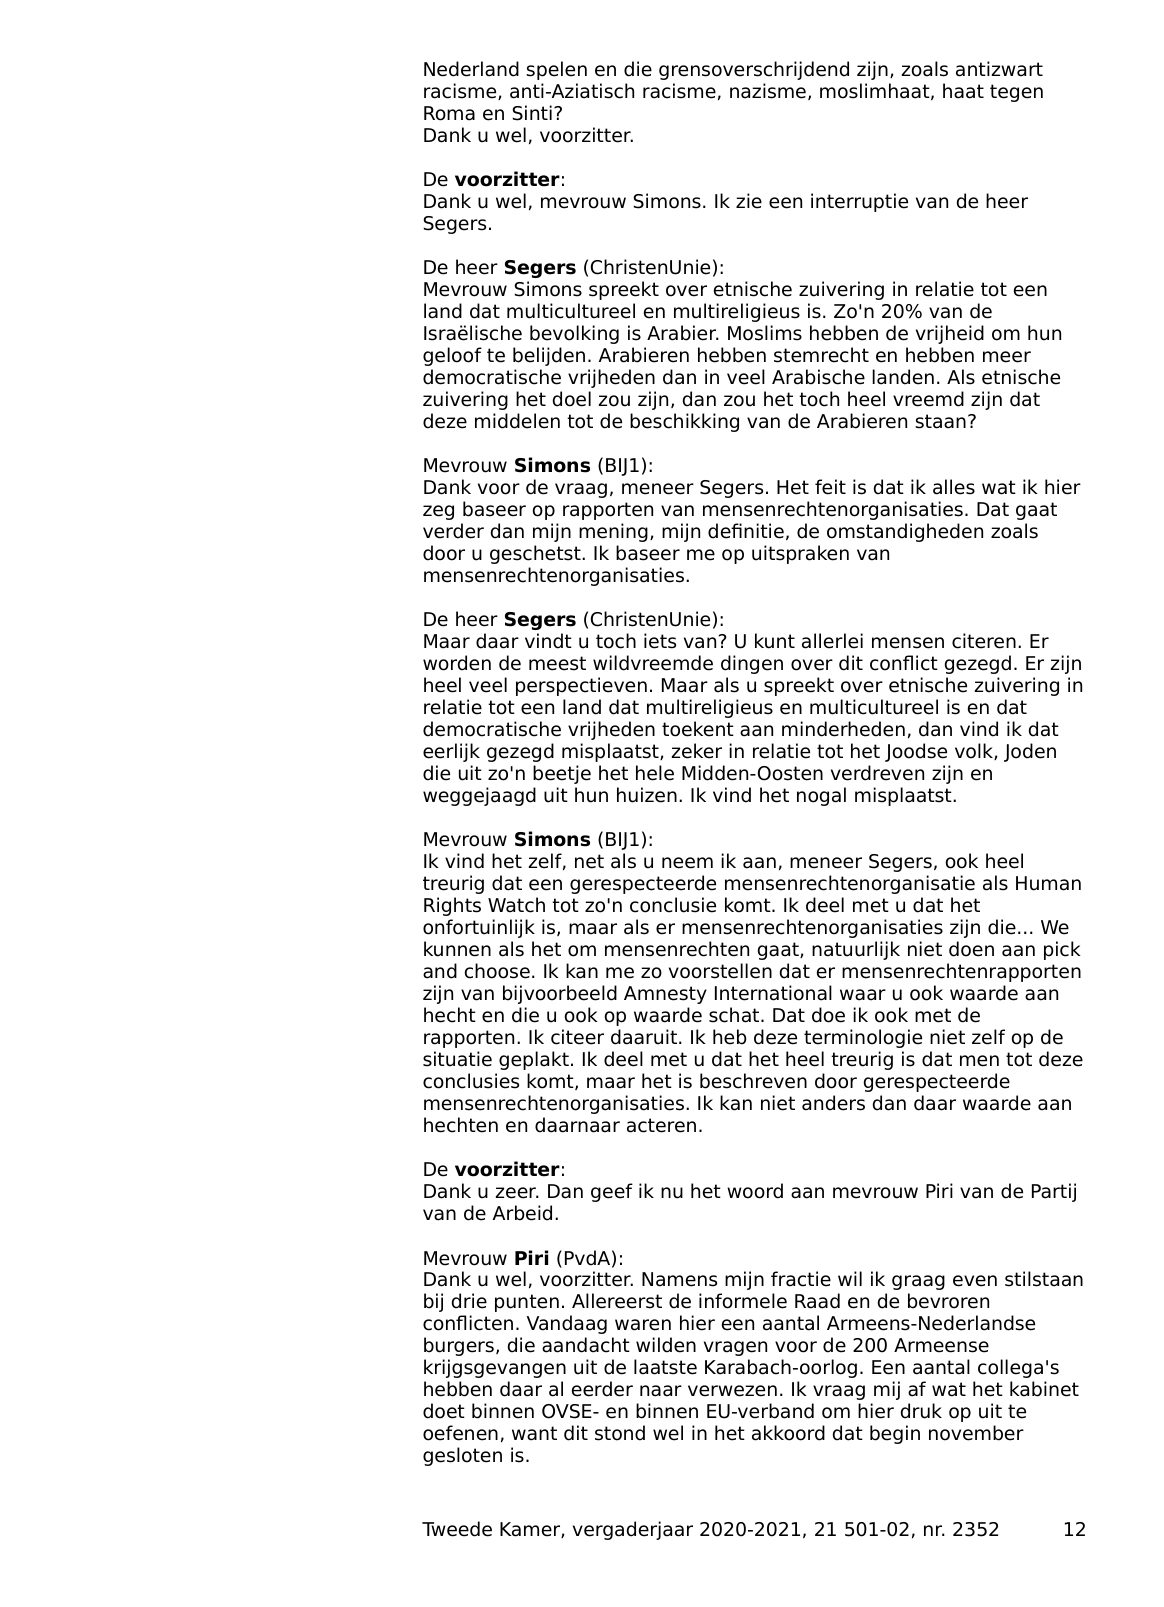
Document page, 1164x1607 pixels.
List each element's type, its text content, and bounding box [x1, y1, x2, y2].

text Mevrouw Piri (PvdA): [422, 1247, 1087, 1269]
text Ik vind het zelf, net als u neem ik aan, meneer Segers, ook heel treurig dat een gerespecteerde mensenrechtenorganisatie als Human Rights Watch tot zo'n conclusie komt. Ik deel met u dat het onfortuinlijk is, maar als er mensenrechtenorganisaties zijn die... We kunnen als het om mensenrechten gaat, natuurlijk niet doen aan pick and choose. Ik kan me zo voorstellen dat er mensenrechtenrapporten zijn van bijvoorbeeld Amnesty International waar u ook waarde aan hecht en die u ook op waarde schat. Dat doe ik ook met de rapporten. Ik citeer daaruit. Ik heb deze terminologie niet zelf op de situatie geplakt. Ik deel met u dat het heel treurig is dat men tot deze conclusies komt, maar het is beschreven door gerespecteerde mensenrechtenorganisaties. Ik kan niet anders dan daar waarde aan hechten en daarnaar acteren. [422, 851, 1087, 1137]
text Dank u wel, mevrouw Simons. Ik zie een interruptie van de heer Segers. [422, 191, 1087, 235]
text De heer Segers (ChristenUnie): [422, 609, 1087, 631]
text De voorzitter: [422, 1159, 1087, 1181]
text Mevrouw Simons (BIJ1): [422, 455, 1087, 477]
text Dank u wel, voorzitter. Namens mijn fractie wil ik graag even stilstaan bij drie punten. Allereerst de informele Raad en de bevroren conflicten. Vandaag waren hier een aantal Armeens-Nederlandse burgers, die aandacht wilden vragen voor de 200 Armeense krijgsgevangen uit de laatste Karabach-oorlog. Een aantal collega's hebben daar al eerder naar verwezen. Ik vraag mij af wat het kabinet doet binnen OVSE- en binnen EU-verband om hier druk op uit te oefenen, want dit stond wel in het akkoord dat begin november gesloten is. [422, 1269, 1087, 1467]
text Mevrouw Simons spreekt over etnische zuivering in relatie tot een land dat multicultureel en multireligieus is. Zo'n 20% van de Israëlische bevolking is Arabier. Moslims hebben de vrijheid om hun geloof te belijden. Arabieren hebben stemrecht en hebben meer democratische vrijheden dan in veel Arabische landen. Als etnische zuivering het doel zou zijn, dan zou het toch heel vreemd zijn dat deze middelen tot de beschikking van de Arabieren staan? [422, 279, 1087, 433]
text Mevrouw Simons (BIJ1): [422, 829, 1087, 851]
text Maar daar vindt u toch iets van? U kunt allerlei mensen citeren. Er worden de meest wildvreemde dingen over dit conflict gezegd. Er zijn heel veel perspectieven. Maar als u spreekt over etnische zuivering in relatie tot een land dat multireligieus en multicultureel is en dat democratische vrijheden toekent aan minderheden, dan vind ik dat eerlijk gezegd misplaatst, zeker in relatie tot het Joodse volk, Joden die uit zo'n beetje het hele Midden-Oosten verdreven zijn en weggejaagd uit hun huizen. Ik vind het nogal misplaatst. [422, 631, 1087, 807]
text De voorzitter: [422, 169, 1087, 191]
text De heer Segers (ChristenUnie): [422, 257, 1087, 279]
text Dank u wel, voorzitter. [422, 125, 1087, 147]
text Dank u zeer. Dan geef ik nu het woord aan mevrouw Piri van de Partij van de Arbeid. [422, 1181, 1087, 1225]
text Dank voor de vraag, meneer Segers. Het feit is dat ik alles wat ik hier zeg baseer op rapporten van mensenrechtenorganisaties. Dat gaat verder dan mijn mening, mijn definitie, de omstandigheden zoals door u geschetst. Ik baseer me op uitspraken van mensenrechtenorganisaties. [422, 477, 1087, 587]
text Nederland spelen en die grensoverschrijdend zijn, zoals antizwart racisme, anti-Aziatisch racisme, nazisme, moslimhaat, haat tegen Roma en Sinti? [422, 59, 1087, 125]
